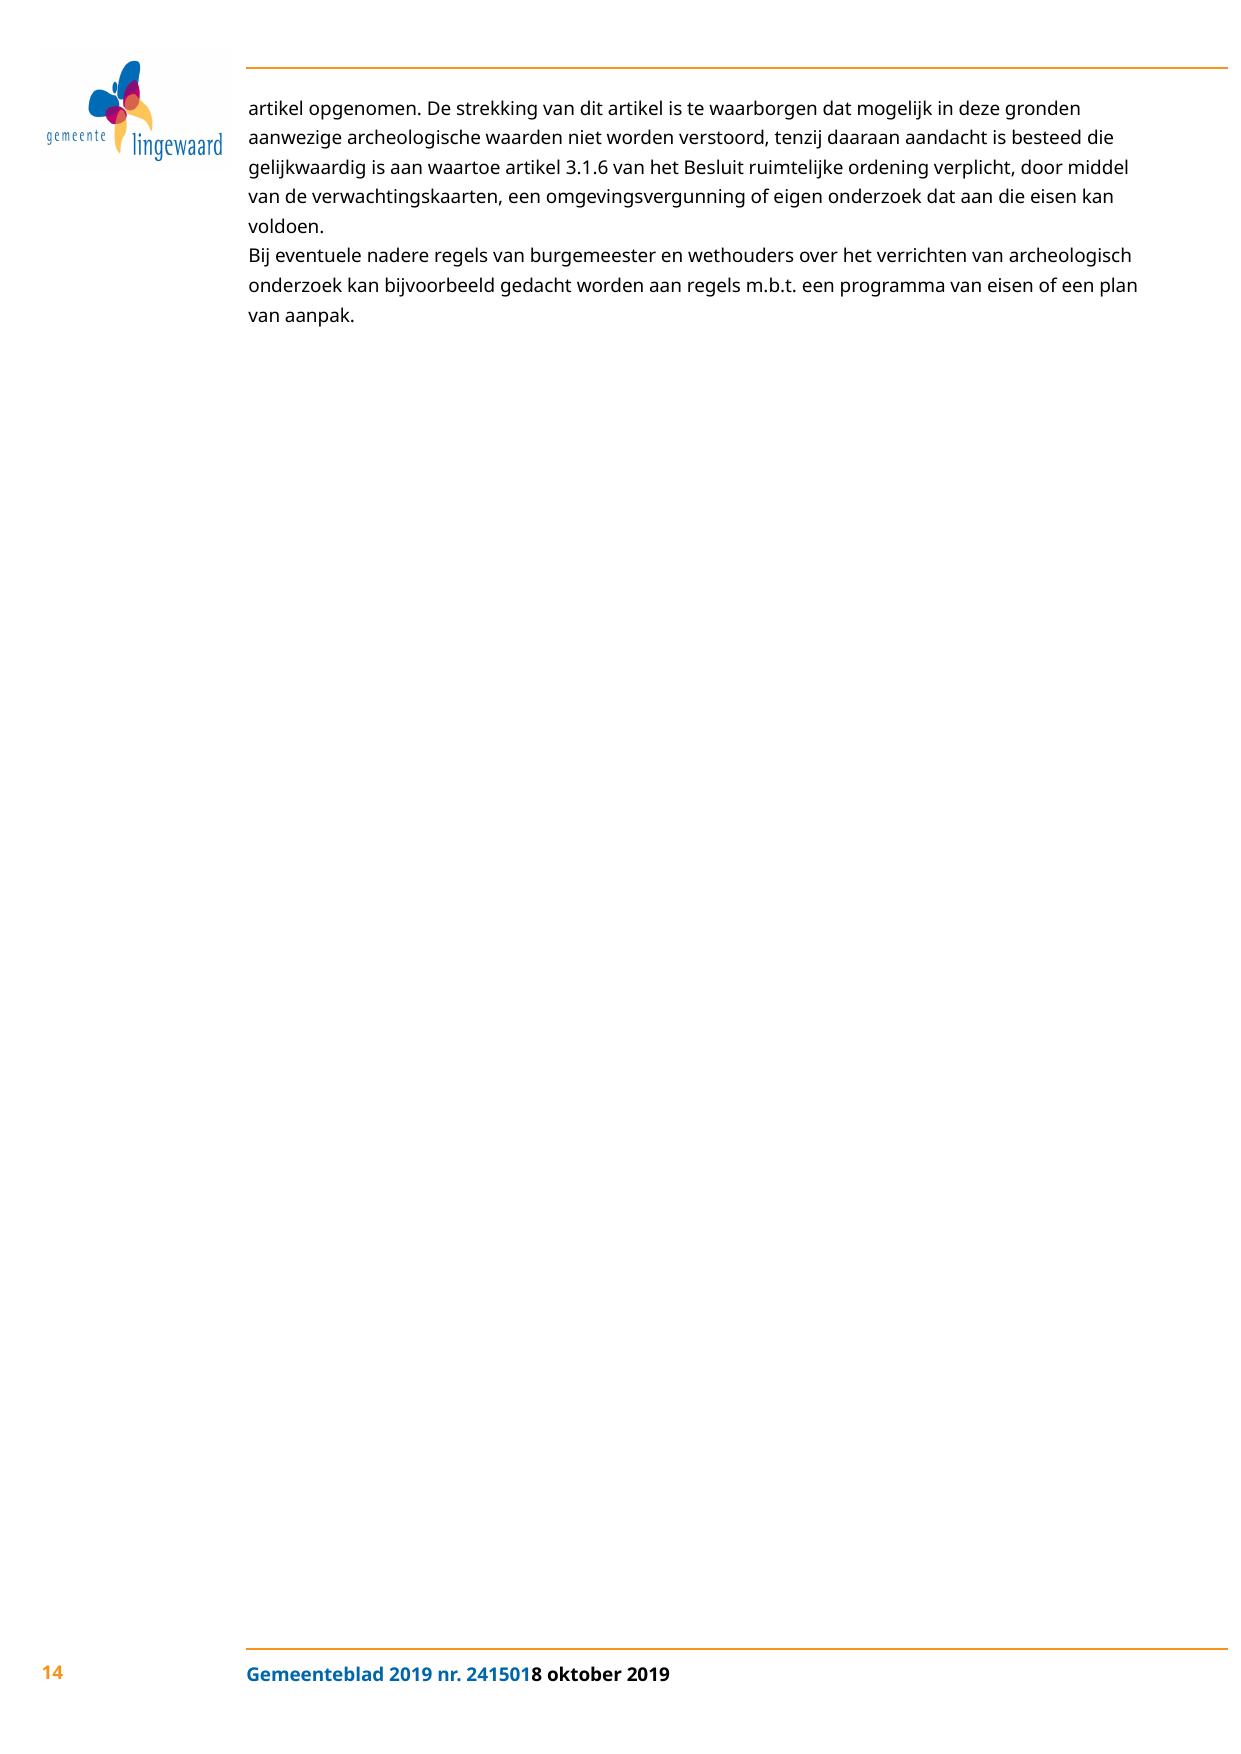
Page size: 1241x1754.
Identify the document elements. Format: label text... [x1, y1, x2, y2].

text artikel opgenomen. De strekking van dit artikel is te waarborgen dat mogelijk in deze gronden aanwezige archeologische waarden niet worden verstoord, tenzij daaraan aandacht is besteed die gelijkwaardig is aan waartoe artikel 3.1.6 van het Besluit ruimtelijke ordening verplicht, door middel van de verwachtingskaarten, een omgevingsvergunning of eigen onderzoek dat aan die eisen kan voldoen. [248, 95, 1152, 239]
text Bij eventuele nadere regels van burgemeester en wethouders over het verrichten van archeologisch onderzoek kan bijvoorbeeld gedacht worden aan regels m.b.t. een programma van eisen of een plan van aanpak. [248, 243, 1152, 328]
picture [41, 47, 231, 172]
